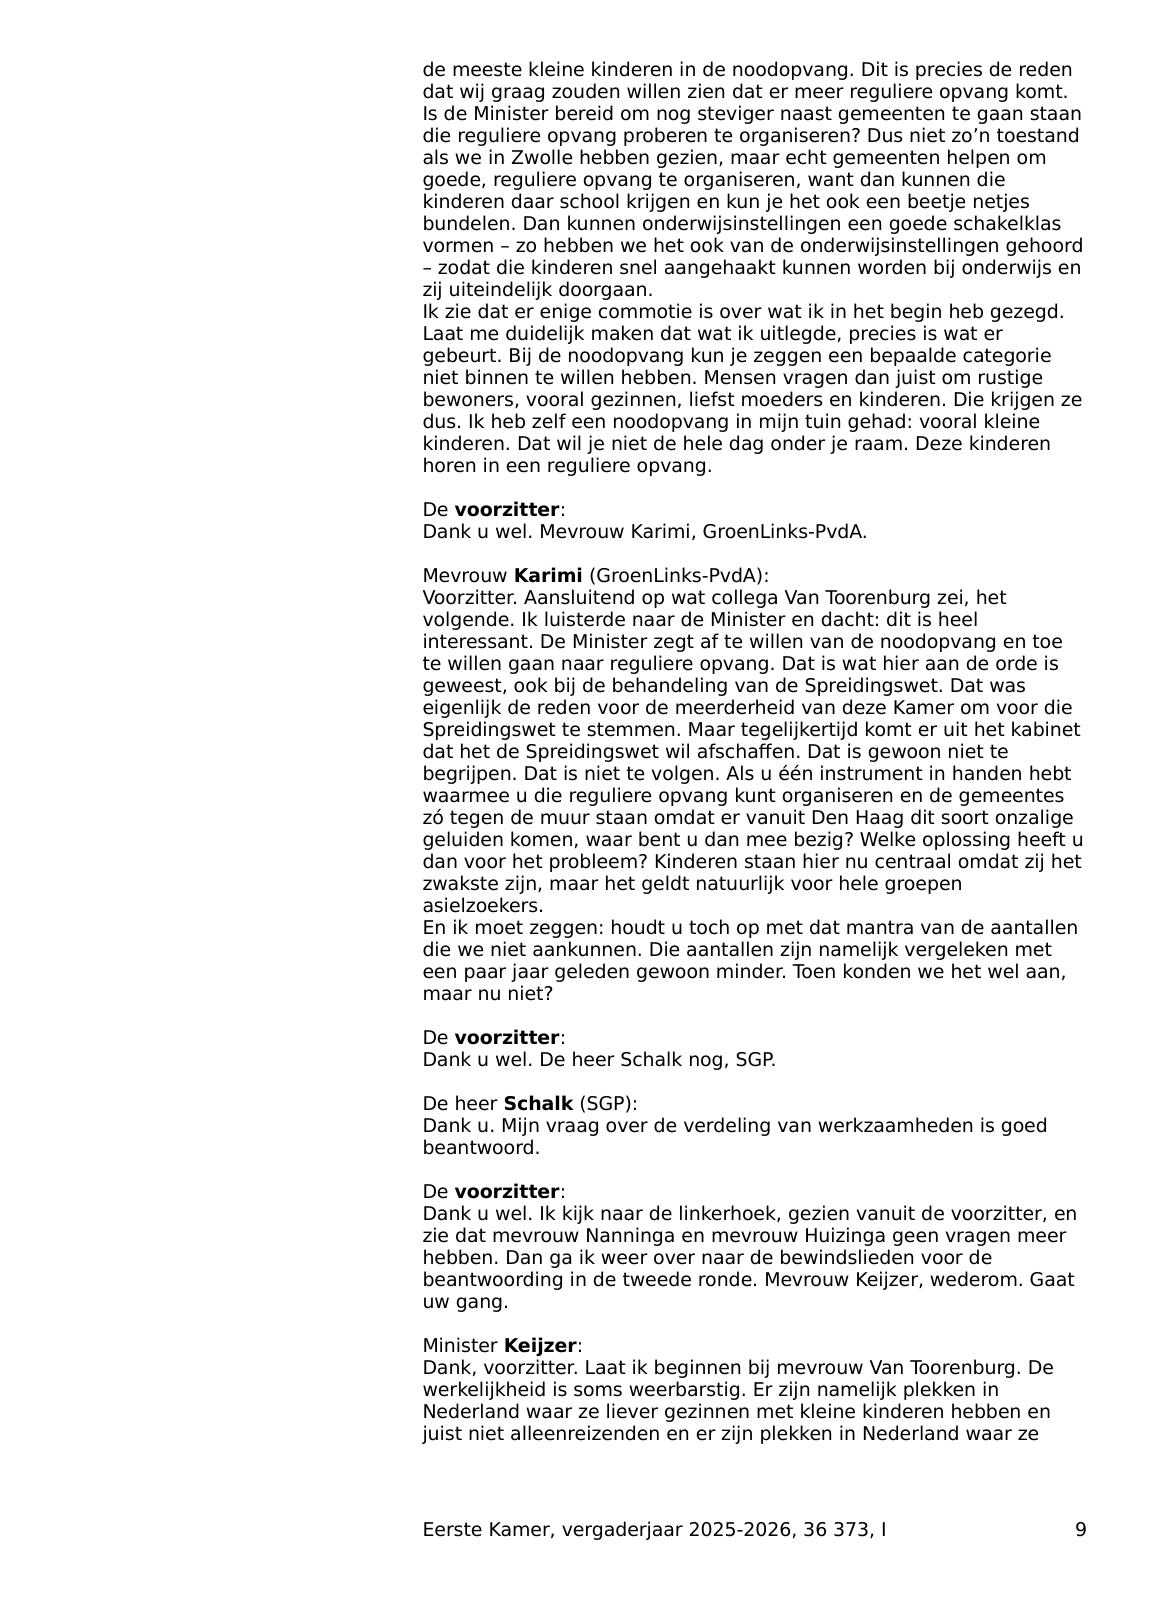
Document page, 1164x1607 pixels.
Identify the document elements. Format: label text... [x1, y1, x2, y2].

text Minister Keijzer: [422, 1335, 1087, 1357]
text Dank, voorzitter. Laat ik beginnen bij mevrouw Van Toorenburg. De werkelijkheid is soms weerbarstig. Er zijn namelijk plekken in Nederland waar ze liever gezinnen met kleine kinderen hebben en juist niet alleenreizenden en er zijn plekken in Nederland waar ze [422, 1357, 1087, 1445]
text Voorzitter. Aansluitend op wat collega Van Toorenburg zei, het volgende. Ik luisterde naar de Minister en dacht: dit is heel interessant. De Minister zegt af te willen van de noodopvang en toe te willen gaan naar reguliere opvang. Dat is wat hier aan de orde is geweest, ook bij de behandeling van de Spreidingswet. Dat was eigenlijk de reden voor de meerderheid van deze Kamer om voor die Spreidingswet te stemmen. Maar tegelijkertijd komt er uit het kabinet dat het de Spreidingswet wil afschaffen. Dat is gewoon niet te begrijpen. Dat is niet te volgen. Als u één instrument in handen hebt waarmee u die reguliere opvang kunt organiseren en de gemeentes zó tegen de muur staan omdat er vanuit Den Haag dit soort onzalige geluiden komen, waar bent u dan mee bezig? Welke oplossing heeft u dan voor het probleem? Kinderen staan hier nu centraal omdat zij het zwakste zijn, maar het geldt natuurlijk voor hele groepen asielzoekers. [422, 587, 1087, 917]
text Dank u wel. Mevrouw Karimi, GroenLinks-PvdA. [422, 521, 1087, 543]
text De heer Schalk (SGP): [422, 1093, 1087, 1115]
text En ik moet zeggen: houdt u toch op met dat mantra van de aantallen die we niet aankunnen. Die aantallen zijn namelijk vergeleken met een paar jaar geleden gewoon minder. Toen konden we het wel aan, maar nu niet? [422, 917, 1087, 1004]
text De voorzitter: [422, 1181, 1087, 1203]
text Dank u wel. Ik kijk naar de linkerhoek, gezien vanuit de voorzitter, en zie dat mevrouw Nanninga en mevrouw Huizinga geen vragen meer hebben. Dan ga ik weer over naar de bewindslieden voor de beantwoording in de tweede ronde. Mevrouw Keijzer, wederom. Gaat uw gang. [422, 1203, 1087, 1313]
text Dank u wel. De heer Schalk nog, SGP. [422, 1049, 1087, 1071]
text Dank u. Mijn vraag over de verdeling van werkzaamheden is goed beantwoord. [422, 1115, 1087, 1159]
text De voorzitter: [422, 499, 1087, 521]
text de meeste kleine kinderen in de noodopvang. Dit is precies de reden dat wij graag zouden willen zien dat er meer reguliere opvang komt. Is de Minister bereid om nog steviger naast gemeenten te gaan staan die reguliere opvang proberen te organiseren? Dus niet zo’n toestand als we in Zwolle hebben gezien, maar echt gemeenten helpen om goede, reguliere opvang te organiseren, want dan kunnen die kinderen daar school krijgen en kun je het ook een beetje netjes bundelen. Dan kunnen onderwijsinstellingen een goede schakelklas vormen – zo hebben we het ook van de onderwijsinstellingen gehoord – zodat die kinderen snel aangehaakt kunnen worden bij onderwijs en zij uiteindelijk doorgaan. [422, 59, 1087, 301]
text De voorzitter: [422, 1027, 1087, 1049]
text Ik zie dat er enige commotie is over wat ik in het begin heb gezegd. Laat me duidelijk maken dat wat ik uitlegde, precies is wat er gebeurt. Bij de noodopvang kun je zeggen een bepaalde categorie niet binnen te willen hebben. Mensen vragen dan juist om rustige bewoners, vooral gezinnen, liefst moeders en kinderen. Die krijgen ze dus. Ik heb zelf een noodopvang in mijn tuin gehad: vooral kleine kinderen. Dat wil je niet de hele dag onder je raam. Deze kinderen horen in een reguliere opvang. [422, 301, 1087, 477]
text Mevrouw Karimi (GroenLinks-PvdA): [422, 565, 1087, 587]
